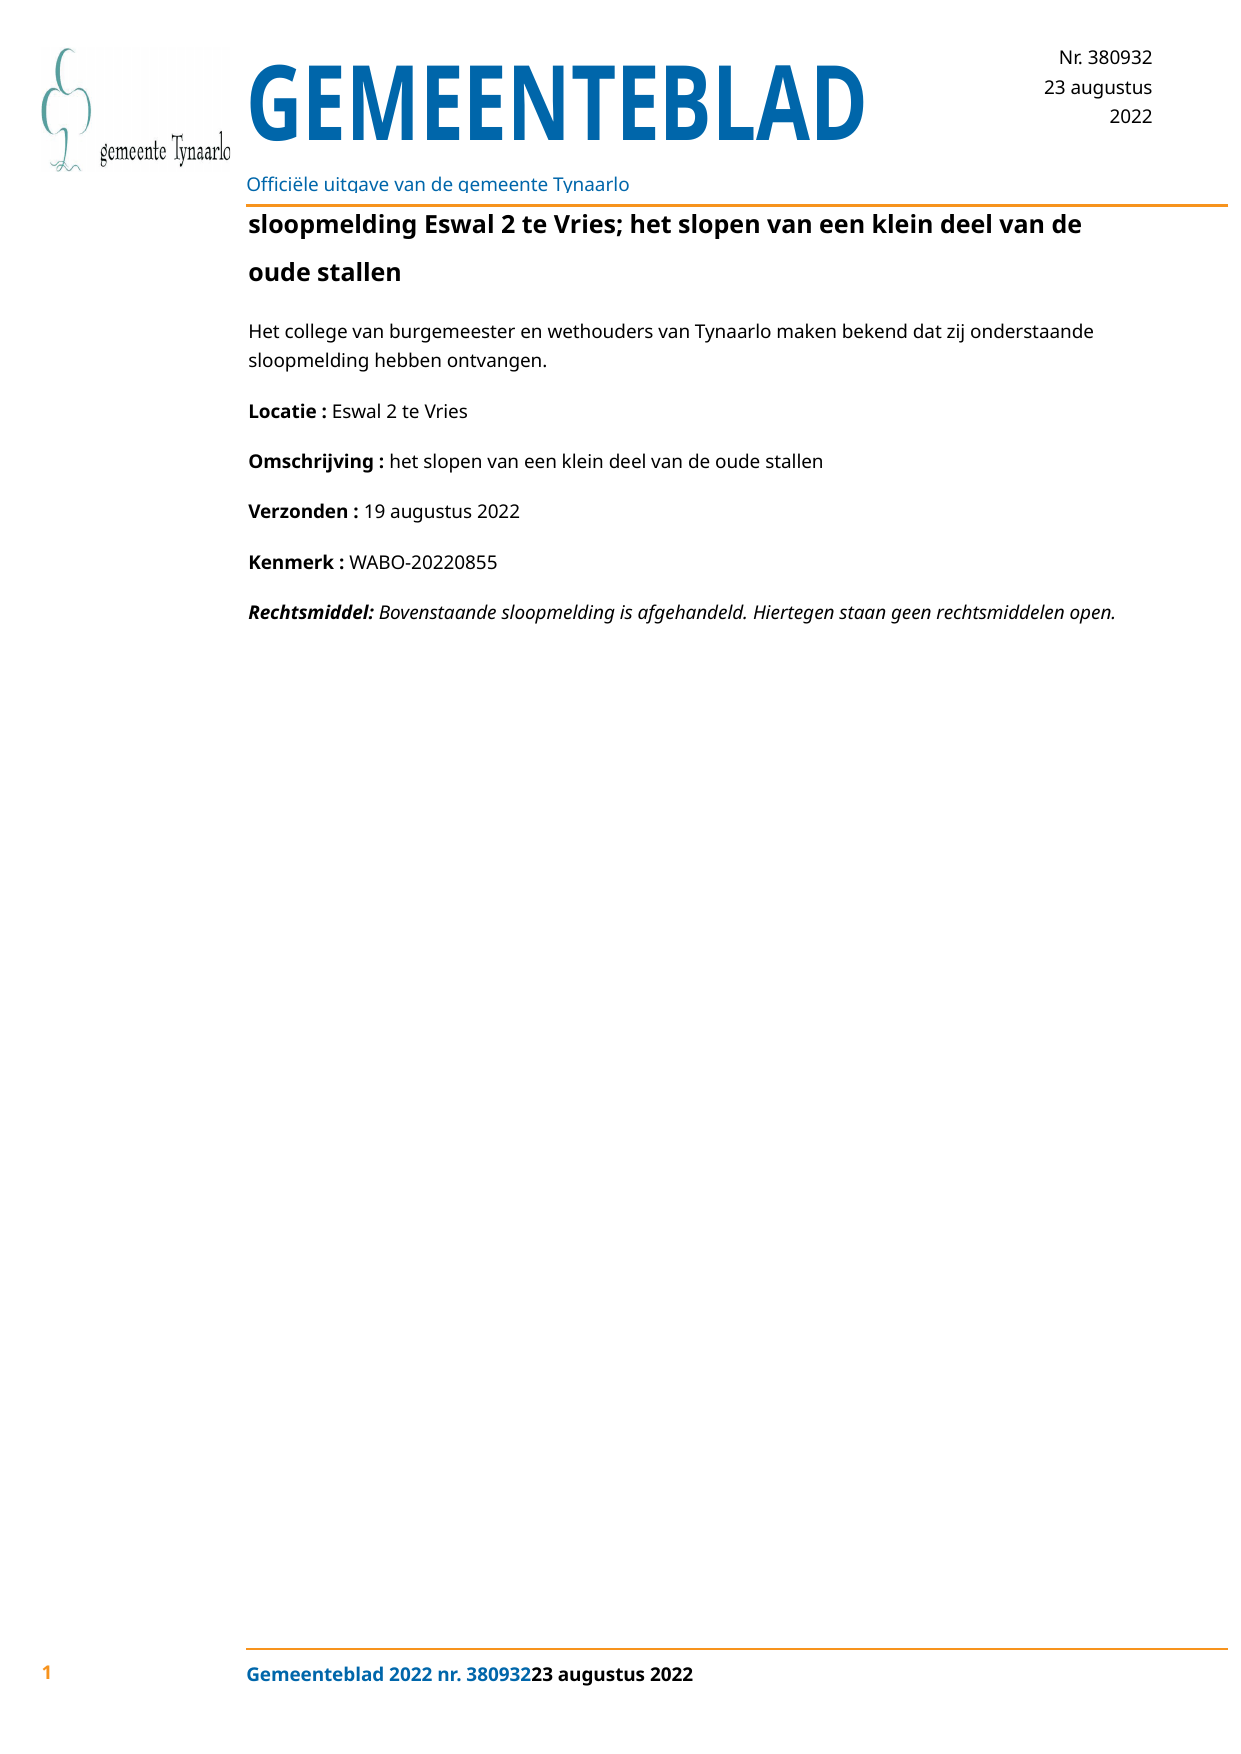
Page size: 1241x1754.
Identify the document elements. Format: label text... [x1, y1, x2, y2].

text Het college van burgemeester en wethouders van Tynaarlo maken bekend dat zij onderstaande sloopmelding hebben ontvangen. [248, 318, 1152, 373]
text Verzonden : 19 augustus 2022 [248, 499, 1152, 524]
text Rechtsmiddel: Bovenstaande sloopmelding is afgehandeld. Hiertegen staan geen rechtsmiddelen open. [248, 599, 1152, 625]
text Locatie : Eswal 2 te Vries [248, 398, 1152, 424]
text Kenmerk : WABO-20220855 [248, 549, 1152, 575]
picture [41, 47, 231, 172]
text sloopmelding Eswal 2 te Vries; het slopen van een klein deel van de oude stallen [248, 207, 1152, 288]
text Omschrijving : het slopen van een klein deel van de oude stallen [248, 448, 1152, 474]
